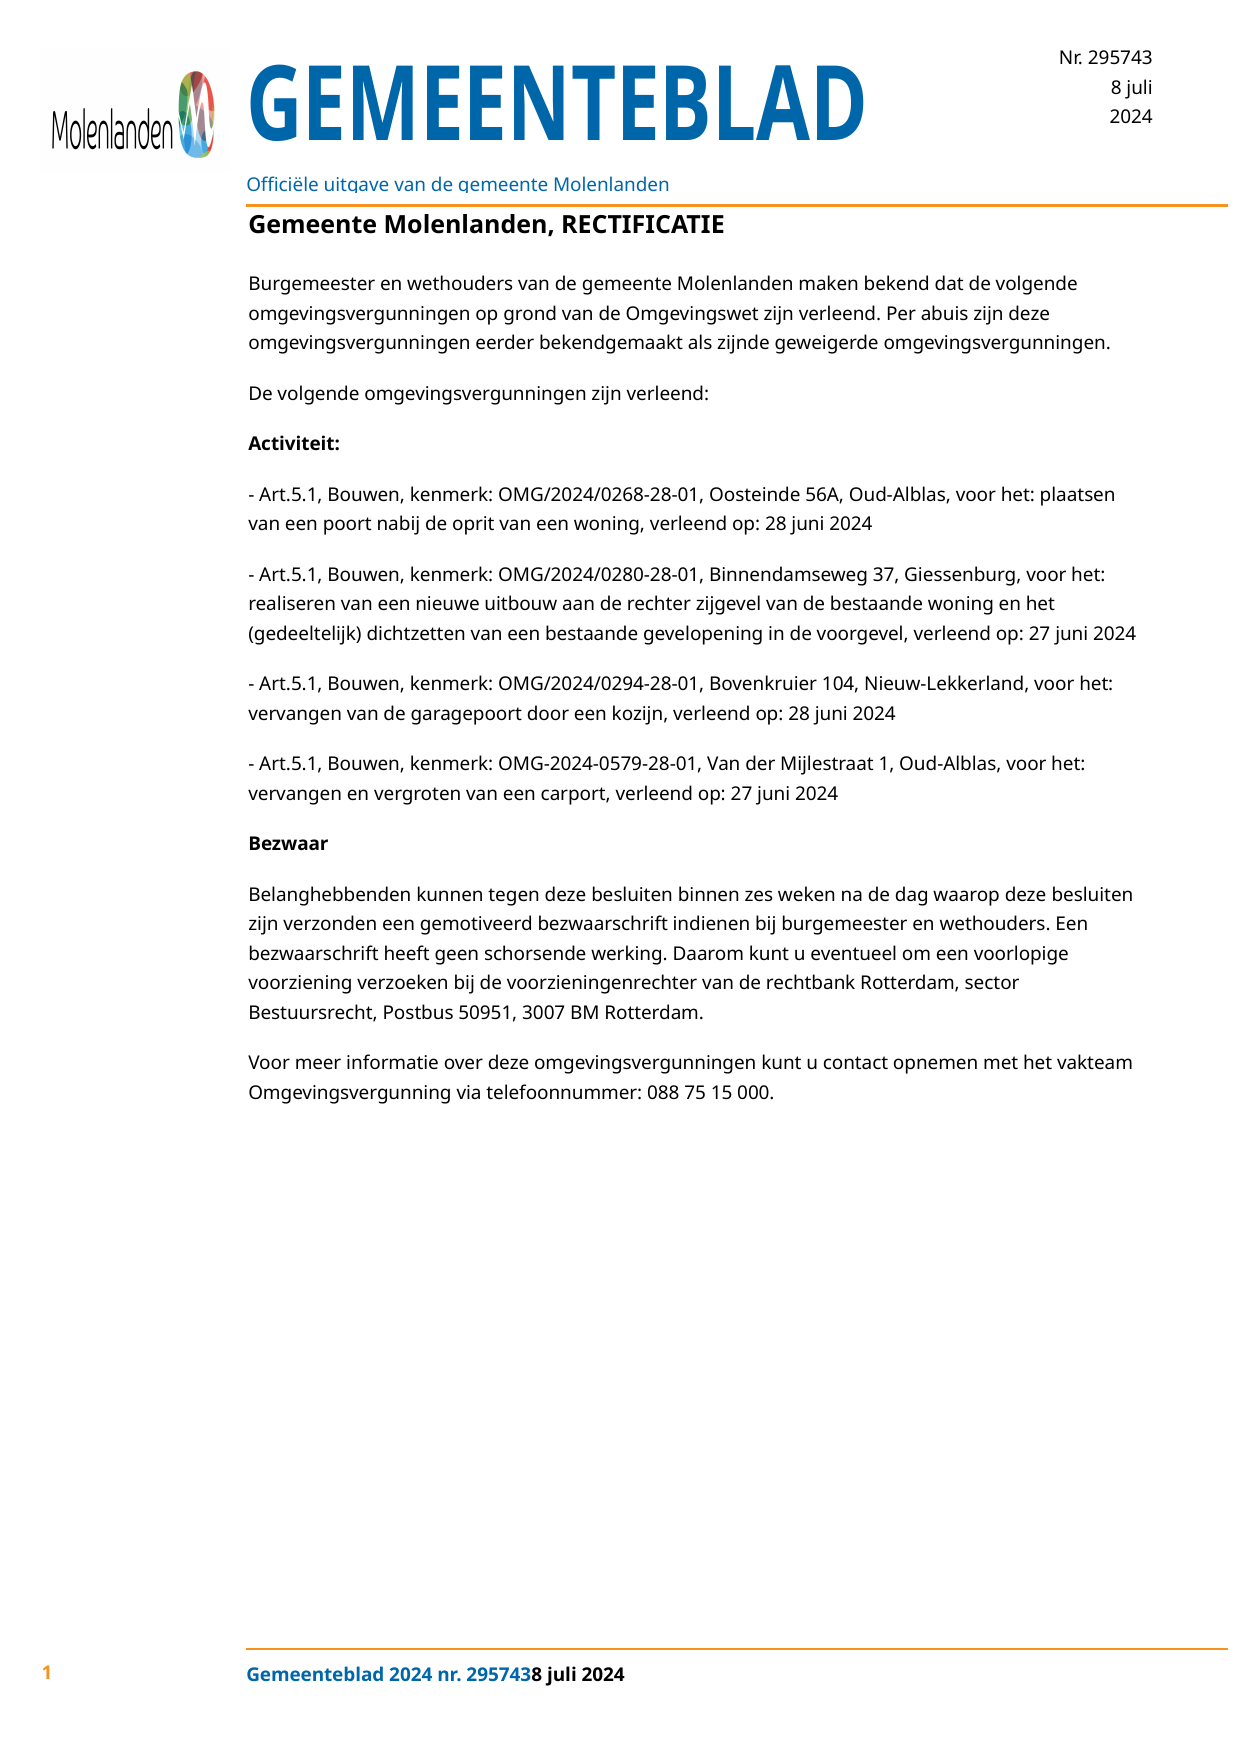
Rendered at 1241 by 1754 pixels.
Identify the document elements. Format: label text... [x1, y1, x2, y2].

picture [41, 47, 231, 172]
text Activiteit: [248, 430, 1152, 456]
text - Art.5.1, Bouwen, kenmerk: OMG/2024/0280-28-01, Binnendamseweg 37, Giessenburg, voor het: realiseren van een nieuwe uitbouw aan de rechter zijgevel van de bestaande woning en het (gedeeltelijk) dichtzetten van een bestaande gevelopening in de voorgevel, verleend op: 27 juni 2024 [248, 561, 1152, 646]
text - Art.5.1, Bouwen, kenmerk: OMG/2024/0294-28-01, Bovenkruier 104, Nieuw-Lekkerland, voor het: vervangen van de garagepoort door een kozijn, verleend op: 28 juni 2024 [248, 670, 1152, 726]
text Gemeente Molenlanden, RECTIFICATIE [248, 207, 1152, 241]
text - Art.5.1, Bouwen, kenmerk: OMG-2024-0579-28-01, Van der Mijlestraat 1, Oud-Alblas, voor het: vervangen en vergroten van een carport, verleend op: 27 juni 2024 [248, 750, 1152, 806]
text - Art.5.1, Bouwen, kenmerk: OMG/2024/0268-28-01, Oosteinde 56A, Oud-Alblas, voor het: plaatsen van een poort nabij de oprit van een woning, verleend op: 28 juni 2024 [248, 481, 1152, 536]
text Bezwaar [248, 830, 1152, 856]
text Voor meer informatie over deze omgevingsvergunningen kunt u contact opnemen met het vakteam Omgevingsvergunning via telefoonnummer: 088 75 15 000. [248, 1049, 1152, 1105]
text Belanghebbenden kunnen tegen deze besluiten binnen zes weken na de dag waarop deze besluiten zijn verzonden een gemotiveerd bezwaarschrift indienen bij burgemeester en wethouders. Een bezwaarschrift heeft geen schorsende werking. Daarom kunt u eventueel om een voorlopige voorziening verzoeken bij de voorzieningenrechter van de rechtbank Rotterdam, sector Bestuursrecht, Postbus 50951, 3007 BM Rotterdam. [248, 881, 1152, 1025]
text Burgemeester en wethouders van de gemeente Molenlanden maken bekend dat de volgende omgevingsvergunningen op grond van de Omgevingswet zijn verleend. Per abuis zijn deze omgevingsvergunningen eerder bekendgemaakt als zijnde geweigerde omgevingsvergunningen. [248, 270, 1152, 355]
text De volgende omgevingsvergunningen zijn verleend: [248, 380, 1152, 406]
